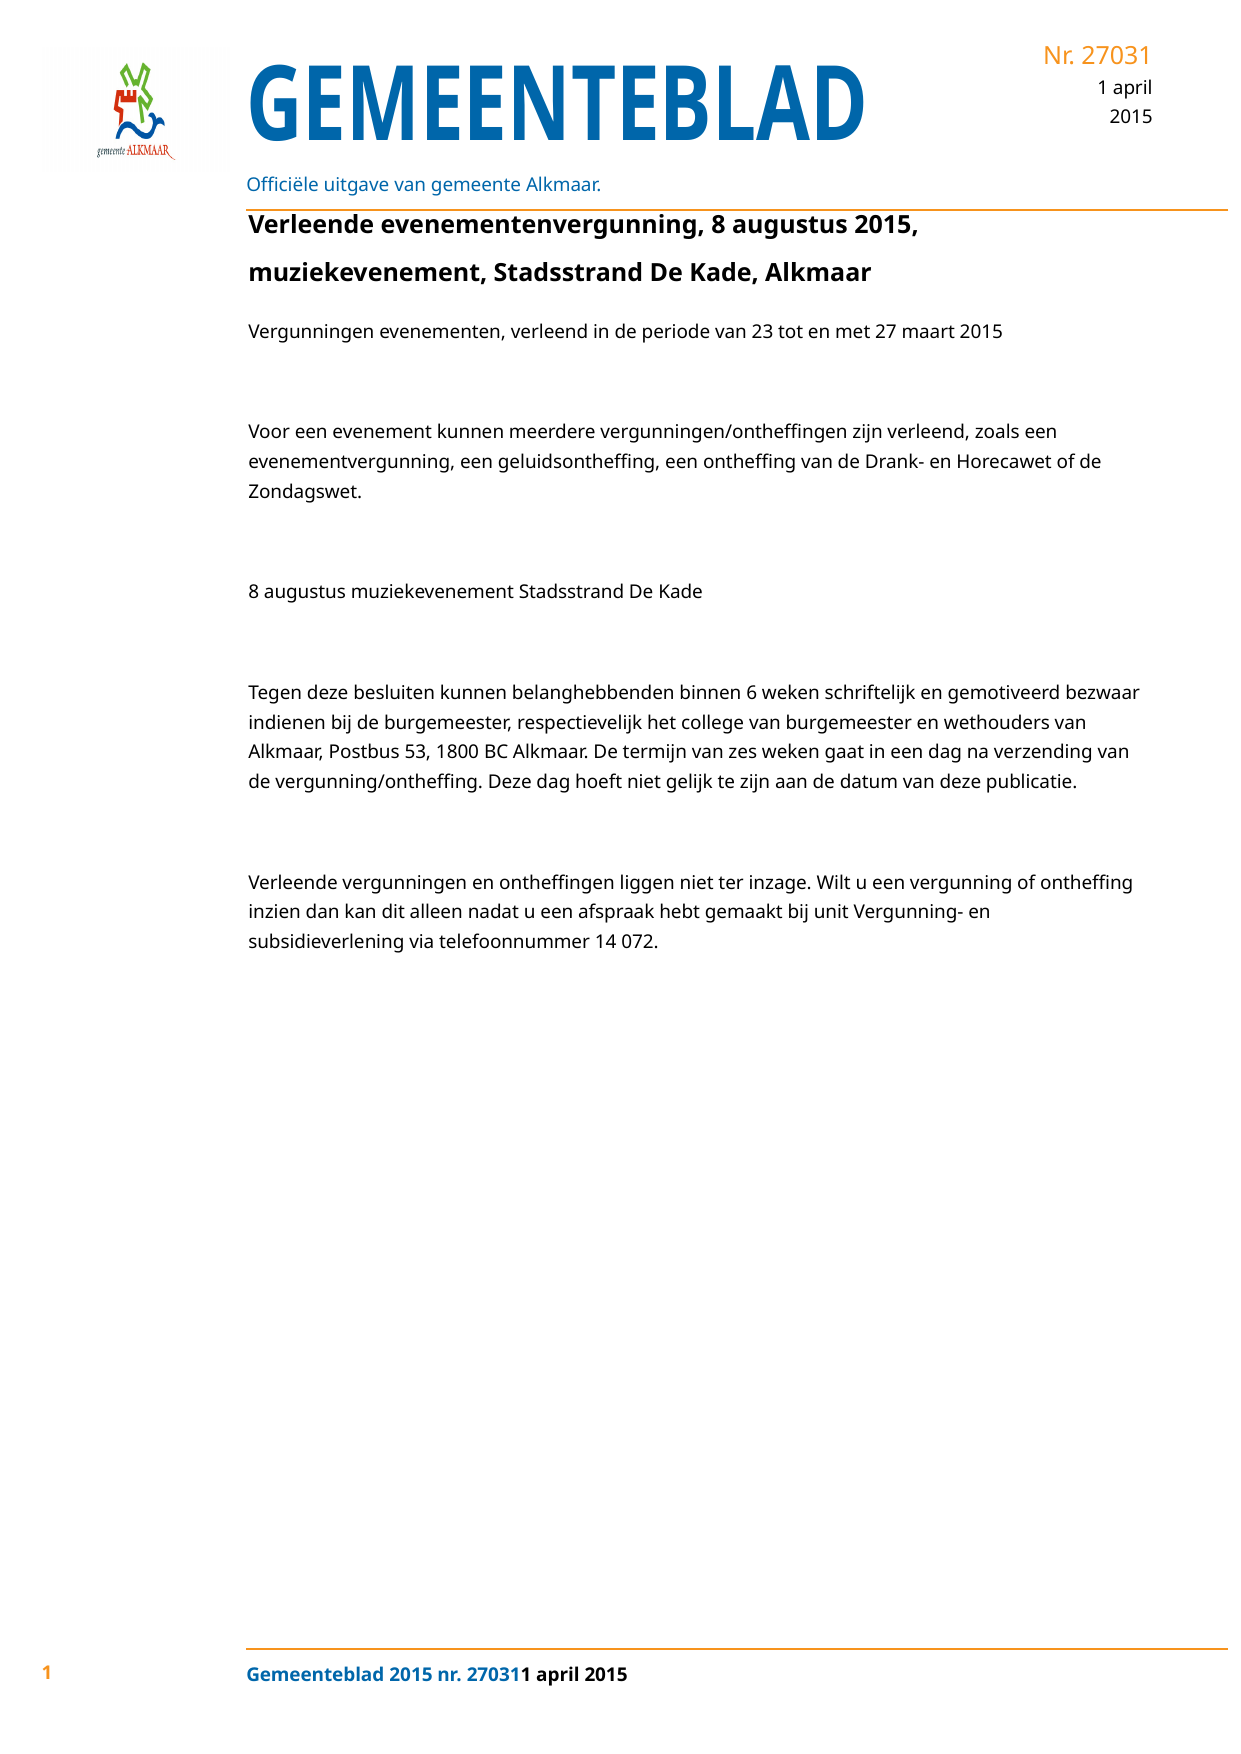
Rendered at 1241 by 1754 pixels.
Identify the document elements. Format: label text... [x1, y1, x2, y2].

text Vergunningen evenementen, verleend in de periode van 23 tot en met 27 maart 2015 [248, 318, 1152, 344]
text 8 augustus muziekevenement Stadsstrand De Kade [248, 579, 1152, 604]
text Tegen deze besluiten kunnen belanghebbenden binnen 6 weken schriftelijk en gemotiveerd bezwaar indienen bij de burgemeester, respectievelijk het college van burgemeester en wethouders van Alkmaar, Postbus 53, 1800 BC Alkmaar. De termijn van zes weken gaat in een dag na verzending van de vergunning/ontheffing. Deze dag hoeft niet gelijk te zijn aan de datum van deze publicatie. [248, 679, 1152, 794]
text Verleende evenementenvergunning, 8 augustus 2015, muziekevenement, Stadsstrand De Kade, Alkmaar [248, 211, 1152, 288]
picture [41, 47, 231, 172]
text Voor een evenement kunnen meerdere vergunningen/ontheffingen zijn verleend, zoals een evenementvergunning, een geluidsontheffing, een ontheffing van de Drank- en Horecawet of de Zondagswet. [248, 419, 1152, 504]
text Verleende vergunningen en ontheffingen liggen niet ter inzage. Wilt u een vergunning of ontheffing inzien dan kan dit alleen nadat u een afspraak hebt gemaakt bij unit Vergunning- en subsidieverlening via telefoonnummer 14 072. [248, 869, 1152, 954]
